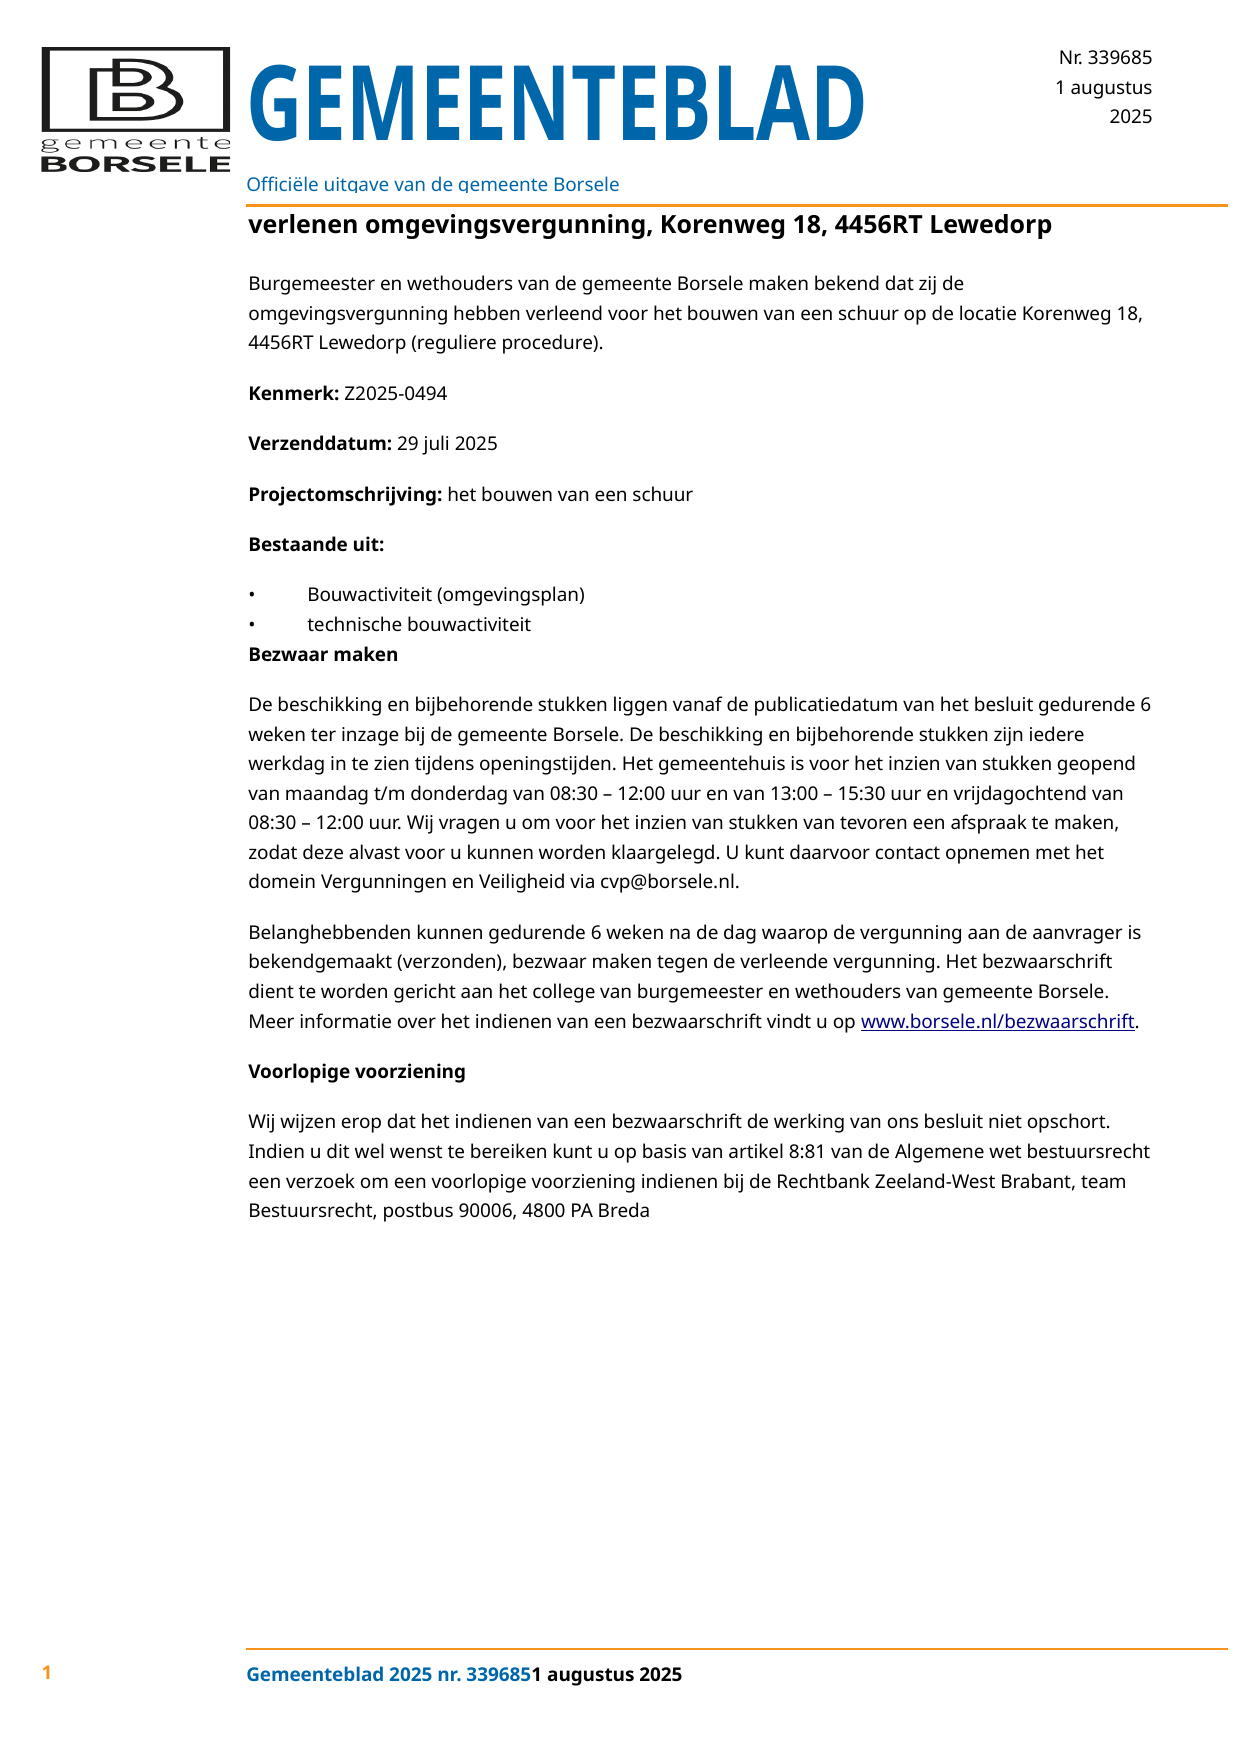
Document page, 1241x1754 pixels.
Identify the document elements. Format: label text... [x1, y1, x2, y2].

list Bouwactiviteit (omgevingsplan) [248, 582, 1152, 607]
text Burgemeester en wethouders van de gemeente Borsele maken bekend dat zij de omgevingsvergunning hebben verleend voor het bouwen van een schuur op de locatie Korenweg 18, 4456RT Lewedorp (reguliere procedure). [248, 270, 1152, 355]
text Verzenddatum: 29 juli 2025 [248, 430, 1152, 456]
text verlenen omgevingsvergunning, Korenweg 18, 4456RT Lewedorp [248, 207, 1152, 241]
text Kenmerk: Z2025-0494 [248, 380, 1152, 406]
picture [41, 47, 231, 172]
text Bestaande uit: [248, 531, 1152, 557]
text De beschikking en bijbehorende stukken liggen vanaf de publicatiedatum van het besluit gedurende 6 weken ter inzage bij de gemeente Borsele. De beschikking en bijbehorende stukken zijn iedere werkdag in te zien tijdens openingstijden. Het gemeentehuis is voor het inzien van stukken geopend van maandag t/m donderdag van 08:30 – 12:00 uur en van 13:00 – 15:30 uur en vrijdagochtend van 08:30 – 12:00 uur. Wij vragen u om voor het inzien van stukken van tevoren een afspraak te maken, zodat deze alvast voor u kunnen worden klaargelegd. U kunt daarvoor contact opnemen met het domein Vergunningen en Veiligheid via cvp@borsele.nl. [248, 691, 1152, 894]
text Belanghebbenden kunnen gedurende 6 weken na de dag waarop de vergunning aan de aanvrager is bekendgemaakt (verzonden), bezwaar maken tegen de verleende vergunning. Het bezwaarschrift dient te worden gericht aan het college van burgemeester en wethouders van gemeente Borsele. Meer informatie over het indienen van een bezwaarschrift vindt u op www.borsele.nl/bezwaarschrift. [248, 919, 1152, 1033]
text Bezwaar maken [248, 641, 1152, 666]
text Voorlopige voorziening [248, 1058, 1152, 1084]
list technische bouwactiviteit [248, 611, 1152, 637]
text Projectomschrijving: het bouwen van een schuur [248, 481, 1152, 506]
text Wij wijzen erop dat het indienen van een bezwaarschrift de werking van ons besluit niet opschort. Indien u dit wel wenst te bereiken kunt u op basis van artikel 8:81 van de Algemene wet bestuursrecht een verzoek om een voorlopige voorziening indienen bij de Rechtbank Zeeland-West Brabant, team Bestuursrecht, postbus 90006, 4800 PA Breda [248, 1109, 1152, 1223]
